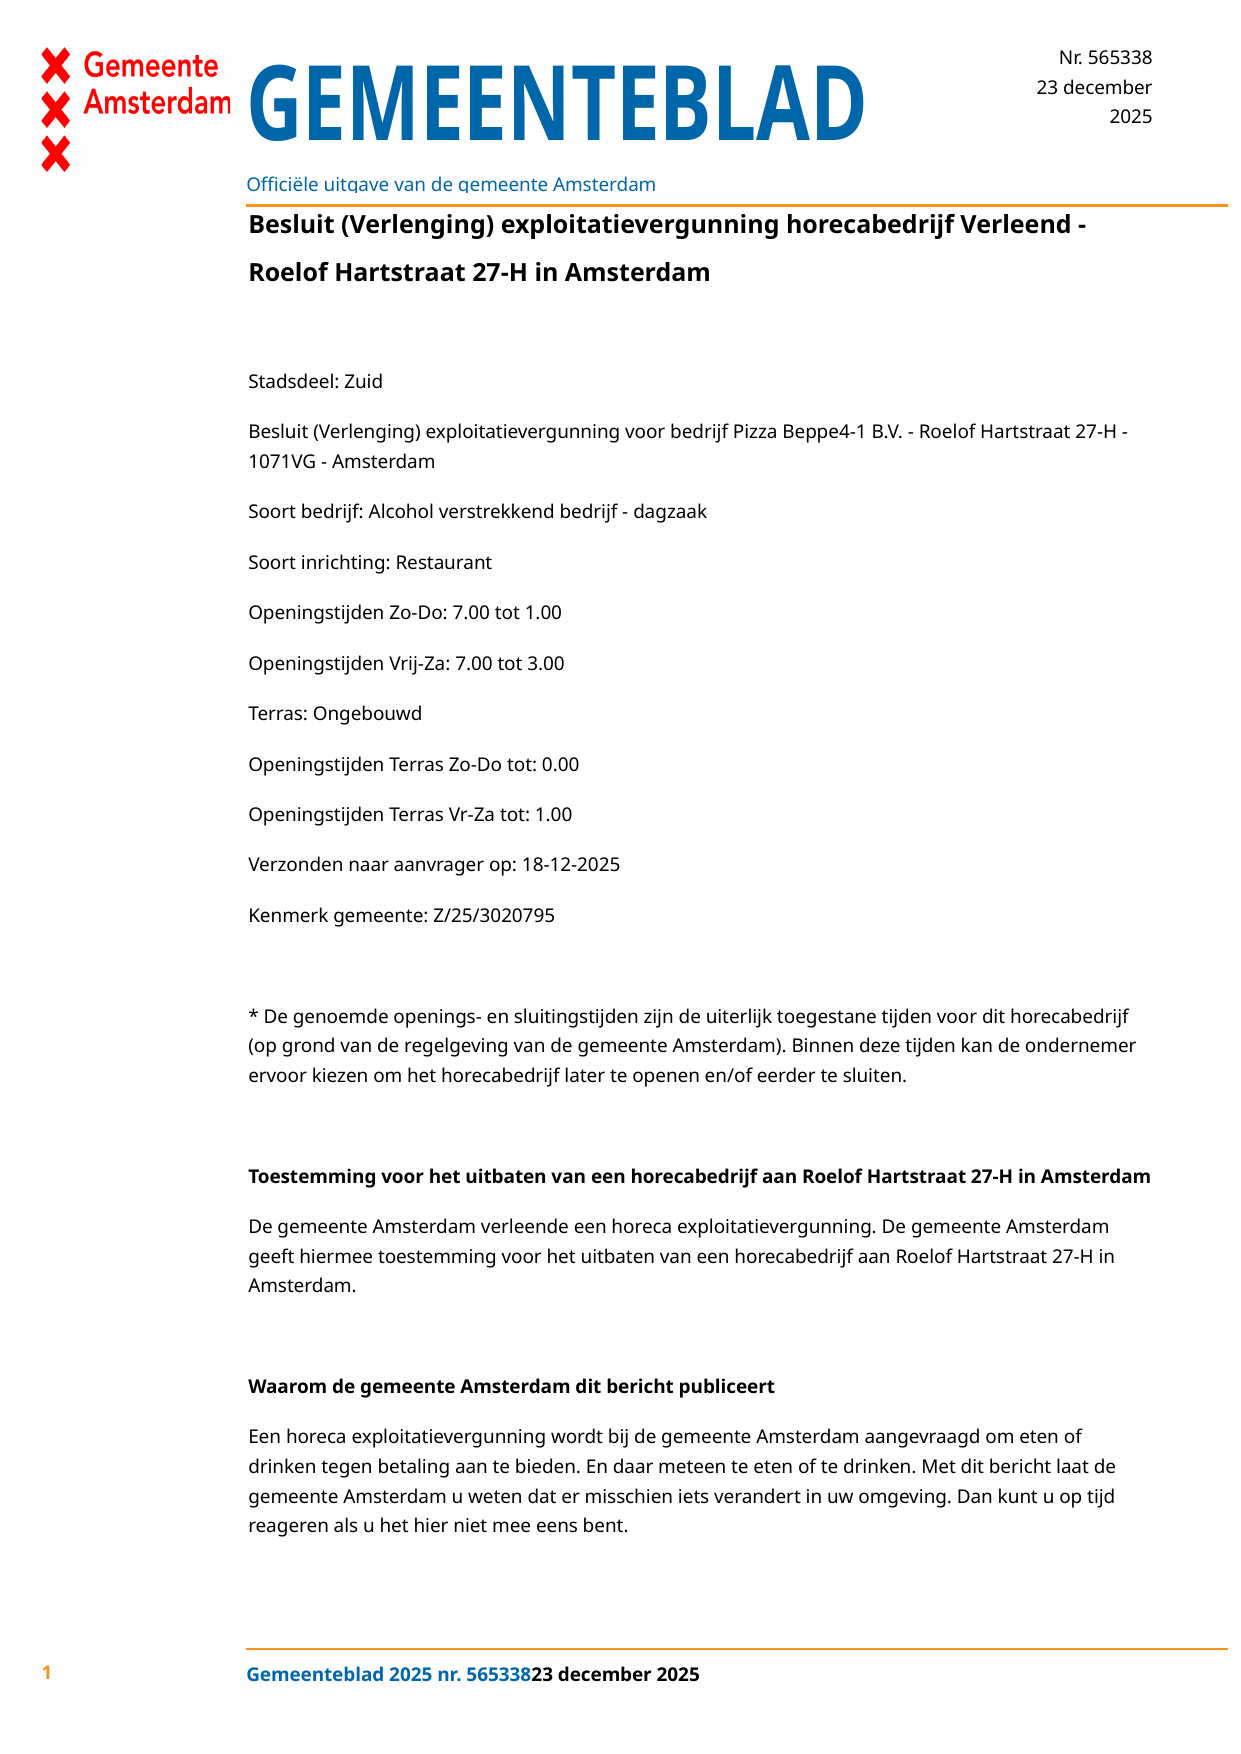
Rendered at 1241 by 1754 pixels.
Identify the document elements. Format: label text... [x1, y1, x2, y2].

text Waarom de gemeente Amsterdam dit bericht publiceert [248, 1373, 1152, 1399]
text Openingstijden Vrij-Za: 7.00 tot 3.00 [248, 650, 1152, 676]
text Openingstijden Terras Zo-Do tot: 0.00 [248, 751, 1152, 777]
text Stadsdeel: Zuid [248, 368, 1152, 394]
text Openingstijden Terras Vr-Za tot: 1.00 [248, 801, 1152, 827]
text Verzonden naar aanvrager op: 18-12-2025 [248, 852, 1152, 877]
text Soort inrichting: Restaurant [248, 549, 1152, 575]
text De gemeente Amsterdam verleende een horeca exploitatievergunning. De gemeente Amsterdam geeft hiermee toestemming voor het uitbaten van een horecabedrijf aan Roelof Hartstraat 27-H in Amsterdam. [248, 1213, 1152, 1298]
text Een horeca exploitatievergunning wordt bij de gemeente Amsterdam aangevraagd om eten of drinken tegen betaling aan te bieden. En daar meteen te eten of te drinken. Met dit bericht laat de gemeente Amsterdam u weten dat er misschien iets verandert in uw omgeving. Dan kunt u op tijd reageren als u het hier niet mee eens bent. [248, 1424, 1152, 1538]
text Toestemming voor het uitbaten van een horecabedrijf aan Roelof Hartstraat 27-H in Amsterdam [248, 1163, 1152, 1189]
text Terras: Ongebouwd [248, 700, 1152, 726]
text Kenmerk gemeente: Z/25/3020795 [248, 902, 1152, 928]
text Soort bedrijf: Alcohol verstrekkend bedrijf - dagzaak [248, 499, 1152, 524]
text * De genoemde openings- en sluitingstijden zijn de uiterlijk toegestane tijden voor dit horecabedrijf (op grond van de regelgeving van de gemeente Amsterdam). Binnen deze tijden kan de ondernemer ervoor kiezen om het horecabedrijf later te openen en/of eerder te sluiten. [248, 1003, 1152, 1088]
text Besluit (Verlenging) exploitatievergunning voor bedrijf Pizza Beppe4-1 B.V. - Roelof Hartstraat 27-H - 1071VG - Amsterdam [248, 419, 1152, 474]
picture [41, 47, 231, 172]
text Openingstijden Zo-Do: 7.00 tot 1.00 [248, 599, 1152, 625]
text Besluit (Verlenging) exploitatievergunning horecabedrijf Verleend - Roelof Hartstraat 27-H in Amsterdam [248, 207, 1152, 288]
